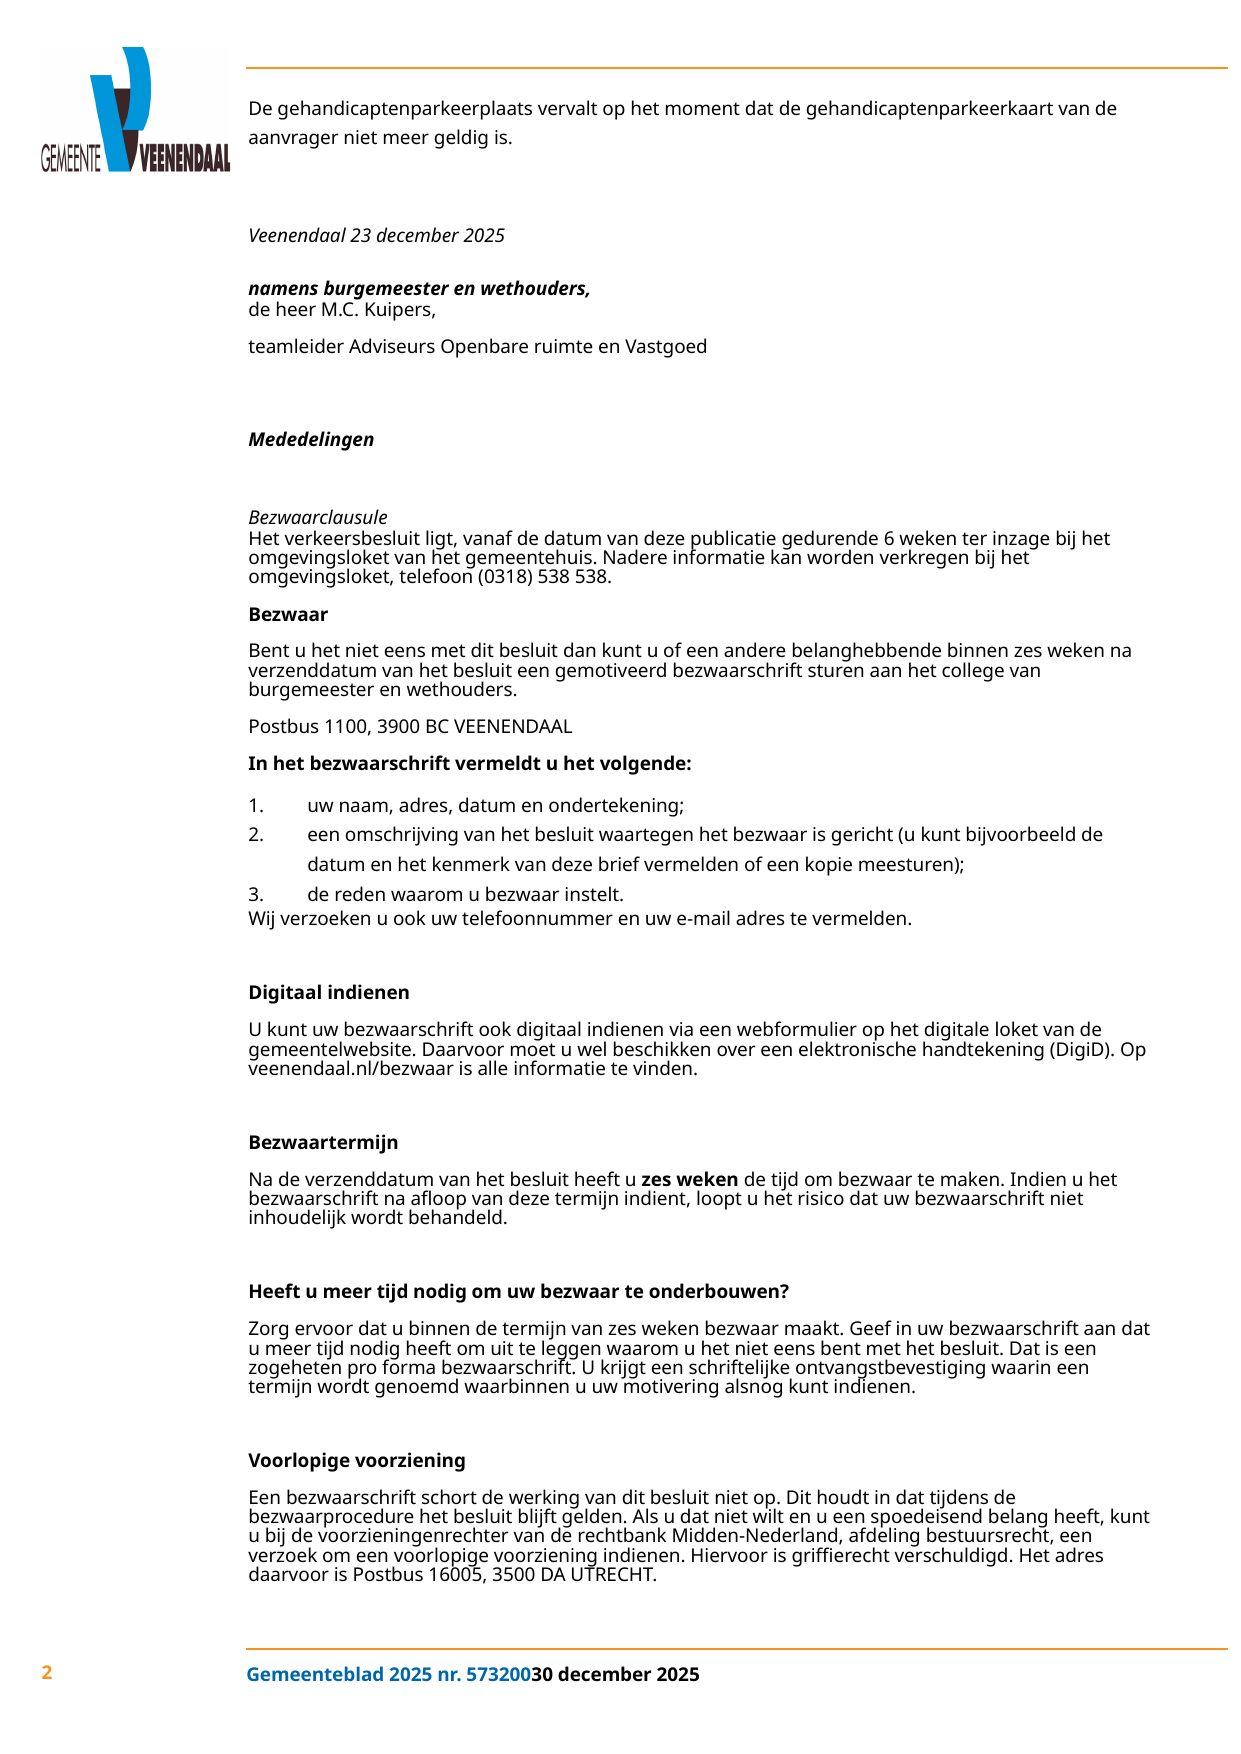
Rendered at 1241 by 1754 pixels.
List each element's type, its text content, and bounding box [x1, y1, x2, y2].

text Zorg ervoor dat u binnen de termijn van zes weken bezwaar maakt. Geef in uw bezwaarschrift aan dat u meer tijd nodig heeft om uit te leggen waarom u het niet eens bent met het besluit. Dat is een zogeheten pro forma bezwaarschrift. U krijgt een schriftelijke ontvangstbevestiging waarin een termijn wordt genoemd waarbinnen u uw motivering alsnog kunt indienen. [248, 1320, 1152, 1397]
text In het bezwaarschrift vermeldt u het volgende: [248, 755, 1152, 774]
text Bezwaarclausule [248, 504, 1152, 530]
text Na de verzenddatum van het besluit heeft u zes weken de tijd om bezwaar te maken. Indien u het bezwaarschrift na afloop van deze termijn indient, loopt u het risico dat uw bezwaarschrift niet inhoudelijk wordt behandeld. [248, 1171, 1152, 1228]
text Wij verzoeken u ook uw telefoonnummer en uw e-mail adres te vermelden. [248, 910, 1152, 929]
text Heeft u meer tijd nodig om uw bezwaar te onderbouwen? [248, 1283, 1152, 1302]
picture [41, 47, 130, 172]
text de heer M.C. Kuipers, [248, 301, 1152, 321]
picture [123, 47, 231, 172]
text Voorlopige voorziening [248, 1452, 1152, 1471]
text Mededelingen [248, 426, 1152, 451]
text Een bezwaarschrift schort de werking van dit besluit niet op. Dit houdt in dat tijdens de bezwaarprocedure het besluit blijft gelden. Als u dat niet wilt en u een spoedeisend belang heeft, kunt u bij de voorzieningenrechter van de rechtbank Midden-Nederland, afdeling bestuursrecht, een verzoek om een voorlopige voorziening indienen. Hiervoor is griffierecht verschuldigd. Het adres daarvoor is Postbus 16005, 3500 DA UTRECHT. [248, 1489, 1152, 1585]
text U kunt uw bezwaarschrift ook digitaal indienen via een webformulier op het digitale loket van de gemeentelwebsite. Daarvoor moet u wel beschikken over een elektronische handtekening (DigiD). Op veenendaal.nl/bezwaar is alle informatie te vinden. [248, 1021, 1152, 1079]
text Bent u het niet eens met dit besluit dan kunt u of een andere belanghebbende binnen zes weken na verzenddatum van het besluit een gemotiveerd bezwaarschrift sturen aan het college van burgemeester en wethouders. [248, 642, 1152, 700]
text namens burgemeester en wethouders, [248, 276, 1152, 301]
list een omschrijving van het besluit waartegen het bezwaar is gericht (u kunt bijvoorbeeld de datum en het kenmerk van deze brief vermelden of een kopie meesturen); [248, 822, 1152, 877]
text Postbus 1100, 3900 BC VEENENDAAL [248, 718, 1152, 737]
text De gehandicaptenparkeerplaats vervalt op het moment dat de gehandicaptenparkeerkaart van de aanvrager niet meer geldig is. [248, 95, 1152, 150]
text Bezwaar [248, 606, 1152, 625]
text Bezwaartermijn [248, 1134, 1152, 1153]
text Veenendaal 23 december 2025 [248, 223, 1152, 248]
text Digitaal indienen [248, 984, 1152, 1003]
list de reden waarom u bezwaar instelt. [248, 881, 1152, 906]
list uw naam, adres, datum en ondertekening; [248, 792, 1152, 818]
text teamleider Adviseurs Openbare ruimte en Vastgoed [248, 338, 1152, 357]
text Het verkeersbesluit ligt, vanaf de datum van deze publicatie gedurende 6 weken ter inzage bij het omgevingsloket van het gemeentehuis. Nadere informatie kan worden verkregen bij het omgevingsloket, telefoon (0318) 538 538. [248, 530, 1152, 588]
